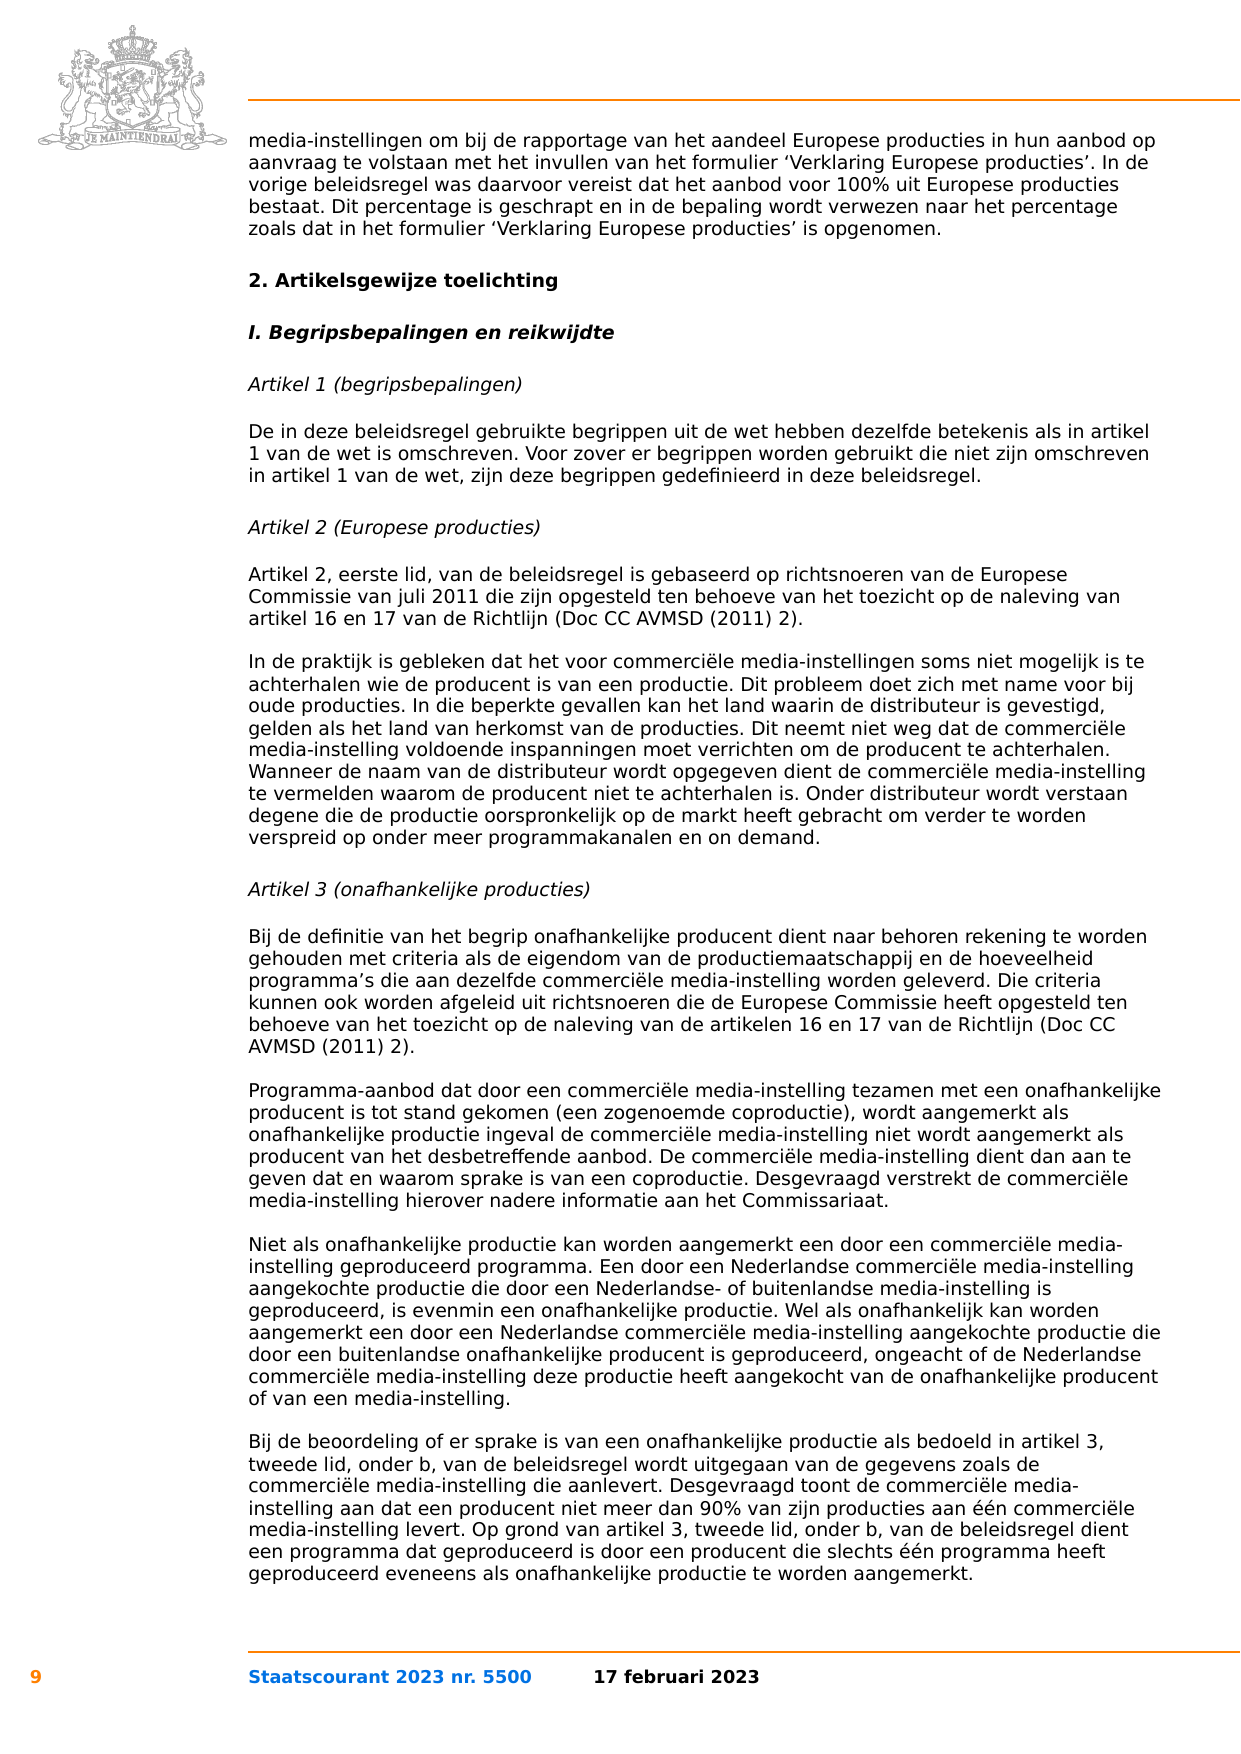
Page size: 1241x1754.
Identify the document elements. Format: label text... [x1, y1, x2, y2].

text Niet als onafhankelijke productie kan worden aangemerkt een door een commerciële media-instelling geproduceerd programma. Een door een Nederlandse commerciële media-instelling aangekochte productie die door een Nederlandse- of buitenlandse media-instelling is geproduceerd, is evenmin een onafhankelijke productie. Wel als onafhankelijk kan worden aangemerkt een door een Nederlandse commerciële media-instelling aangekochte productie die door een buitenlandse onafhankelijke producent is geproduceerd, ongeacht of de Nederlandse commerciële media-instelling deze productie heeft aangekocht van de onafhankelijke producent of van een media-instelling. [248, 1234, 1163, 1409]
subtitle Artikel 1 (begripsbepalingen) [248, 374, 1163, 396]
text Programma-aanbod dat door een commerciële media-instelling tezamen met een onafhankelijke producent is tot stand gekomen (een zogenoemde coproductie), wordt aangemerkt als onafhankelijke productie ingeval de commerciële media-instelling niet wordt aangemerkt als producent van het desbetreffende aanbod. De commerciële media-instelling dient dan aan te geven dat en waarom sprake is van een coproductie. Desgevraagd verstrekt de commerciële media-instelling hierover nadere informatie aan het Commissariaat. [248, 1080, 1163, 1212]
subtitle 2. Artikelsgewijze toelichting [248, 270, 1163, 292]
subtitle Artikel 2 (Europese producties) [248, 517, 1163, 539]
text De in deze beleidsregel gebruikte begrippen uit de wet hebben dezelfde betekenis als in artikel 1 van de wet is omschreven. Voor zover er begrippen worden gebruikt die niet zijn omschreven in artikel 1 van de wet, zijn deze begrippen gedefinieerd in deze beleidsregel. [248, 421, 1163, 487]
subtitle I. Begripsbepalingen en reikwijdte [248, 322, 1163, 344]
picture [38, 25, 227, 150]
text In de praktijk is gebleken dat het voor commerciële media-instellingen soms niet mogelijk is te achterhalen wie de producent is van een productie. Dit probleem doet zich met name voor bij oude producties. In die beperkte gevallen kan het land waarin de distributeur is gevestigd, gelden als het land van herkomst van de producties. Dit neemt niet weg dat de commerciële media-instelling voldoende inspanningen moet verrichten om de producent te achterhalen. Wanneer de naam van de distributeur wordt opgegeven dient de commerciële media-instelling te vermelden waarom de producent niet te achterhalen is. Onder distributeur wordt verstaan degene die de productie oorspronkelijk op de markt heeft gebracht om verder te worden verspreid op onder meer programmakanalen en on demand. [248, 651, 1163, 849]
text Bij de definitie van het begrip onafhankelijke producent dient naar behoren rekening te worden gehouden met criteria als de eigendom van de productiemaatschappij en de hoeveelheid programma’s die aan dezelfde commerciële media-instelling worden geleverd. Die criteria kunnen ook worden afgeleid uit richtsnoeren die de Europese Commissie heeft opgesteld ten behoeve van het toezicht op de naleving van de artikelen 16 en 17 van de Richtlijn (Doc CC AVMSD (2011) 2). [248, 926, 1163, 1058]
text media-instellingen om bij de rapportage van het aandeel Europese producties in hun aanbod op aanvraag te volstaan met het invullen van het formulier ‘Verklaring Europese producties’. In de vorige beleidsregel was daarvoor vereist dat het aanbod voor 100% uit Europese producties bestaat. Dit percentage is geschrapt en in de bepaling wordt verwezen naar het percentage zoals dat in het formulier ‘Verklaring Europese producties’ is opgenomen. [248, 130, 1163, 240]
text Artikel 2, eerste lid, van de beleidsregel is gebaseerd op richtsnoeren van de Europese Commissie van juli 2011 die zijn opgesteld ten behoeve van het toezicht op de naleving van artikel 16 en 17 van de Richtlijn (Doc CC AVMSD (2011) 2). [248, 564, 1163, 629]
text Bij de beoordeling of er sprake is van een onafhankelijke productie als bedoeld in artikel 3, tweede lid, onder b, van de beleidsregel wordt uitgegaan van de gegevens zoals de commerciële media-instelling die aanlevert. Desgevraagd toont de commerciële media-instelling aan dat een producent niet meer dan 90% van zijn producties aan één commerciële media-instelling levert. Op grond van artikel 3, tweede lid, onder b, van de beleidsregel dient een programma dat geproduceerd is door een producent die slechts één programma heeft geproduceerd eveneens als onafhankelijke productie te worden aangemerkt. [248, 1431, 1163, 1585]
subtitle Artikel 3 (onafhankelijke producties) [248, 879, 1163, 901]
